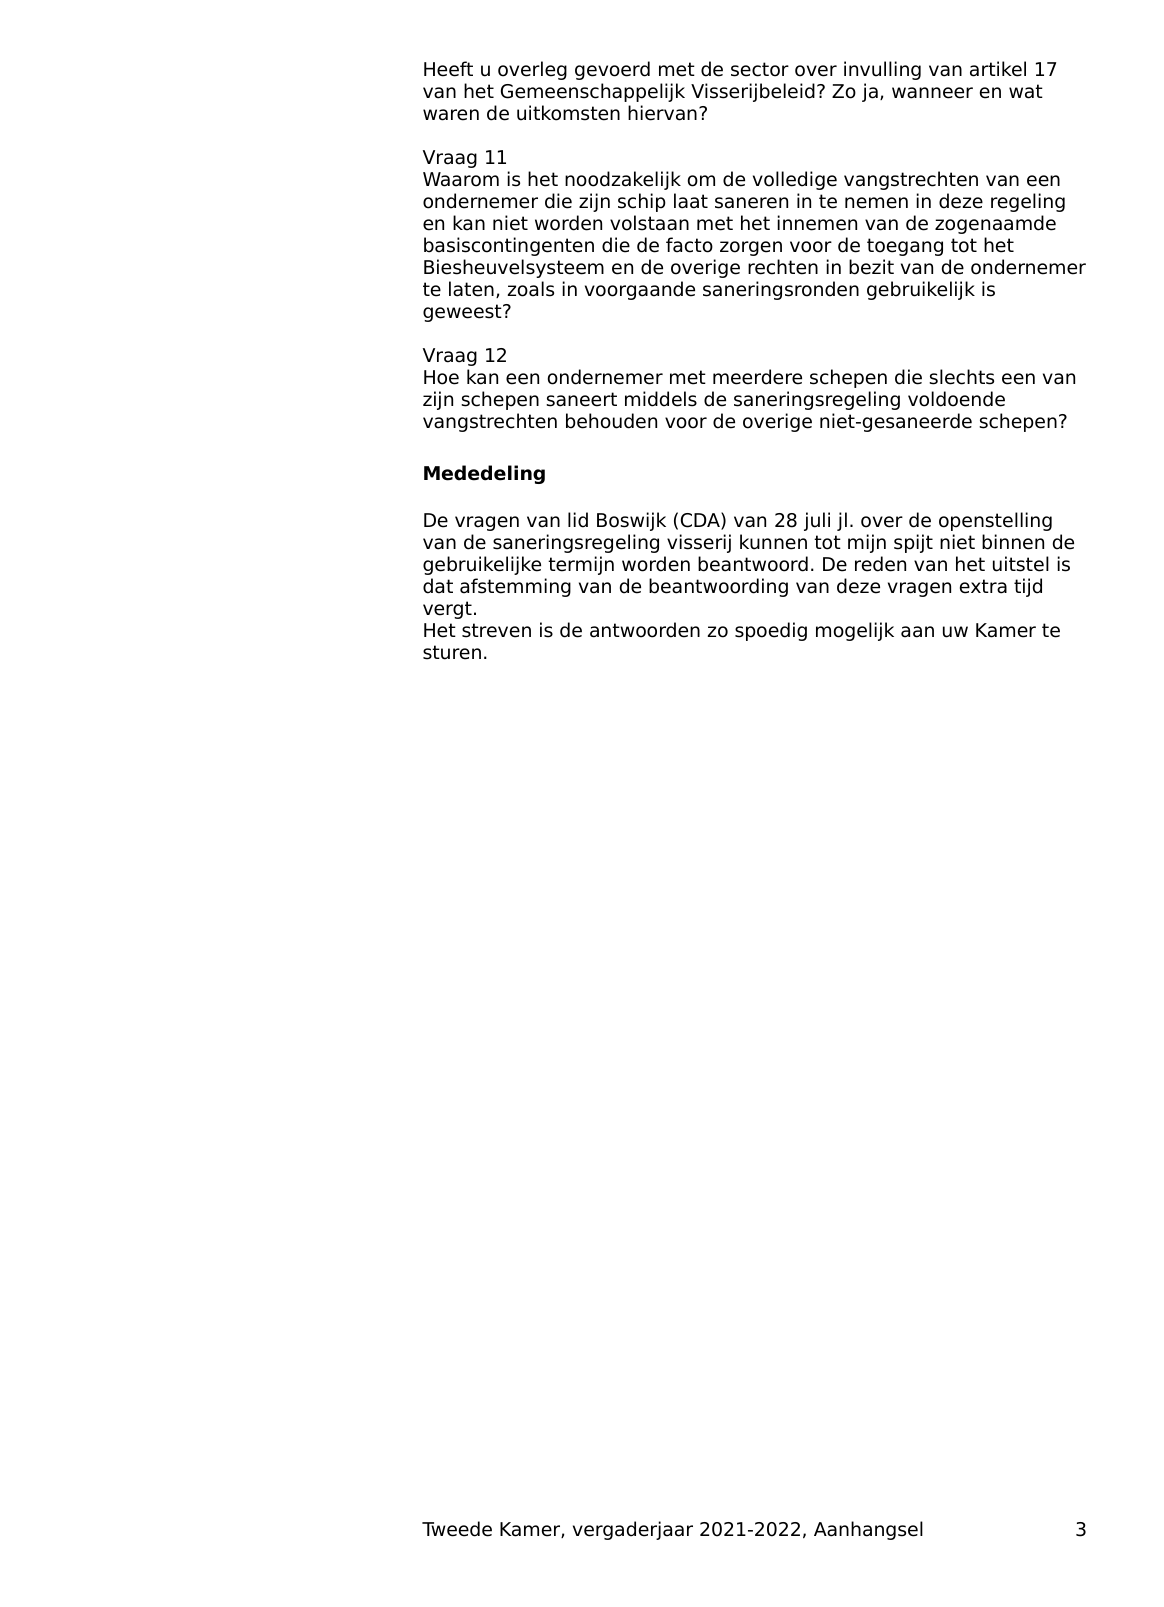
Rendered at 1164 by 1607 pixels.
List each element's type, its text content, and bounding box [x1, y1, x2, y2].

text Vraag 12 [422, 345, 1087, 367]
text Waarom is het noodzakelijk om de volledige vangstrechten van een ondernemer die zijn schip laat saneren in te nemen in deze regeling en kan niet worden volstaan met het innemen van de zogenaamde basiscontingenten die de facto zorgen voor de toegang tot het Biesheuvelsysteem en de overige rechten in bezit van de ondernemer te laten, zoals in voorgaande saneringsronden gebruikelijk is geweest? [422, 169, 1087, 323]
text Vraag 11 [422, 147, 1087, 169]
subtitle Mededeling [422, 463, 1087, 485]
text De vragen van lid Boswijk (CDA) van 28 juli jl. over de openstelling van de saneringsregeling visserij kunnen tot mijn spijt niet binnen de gebruikelijke termijn worden beantwoord. De reden van het uitstel is dat afstemming van de beantwoording van deze vragen extra tijd vergt. [422, 510, 1087, 620]
text Het streven is de antwoorden zo spoedig mogelijk aan uw Kamer te sturen. [422, 620, 1087, 664]
text Heeft u overleg gevoerd met de sector over invulling van artikel 17 van het Gemeenschappelijk Visserijbeleid? Zo ja, wanneer en wat waren de uitkomsten hiervan? [422, 59, 1087, 125]
text Hoe kan een ondernemer met meerdere schepen die slechts een van zijn schepen saneert middels de saneringsregeling voldoende vangstrechten behouden voor de overige niet-gesaneerde schepen? [422, 367, 1087, 433]
